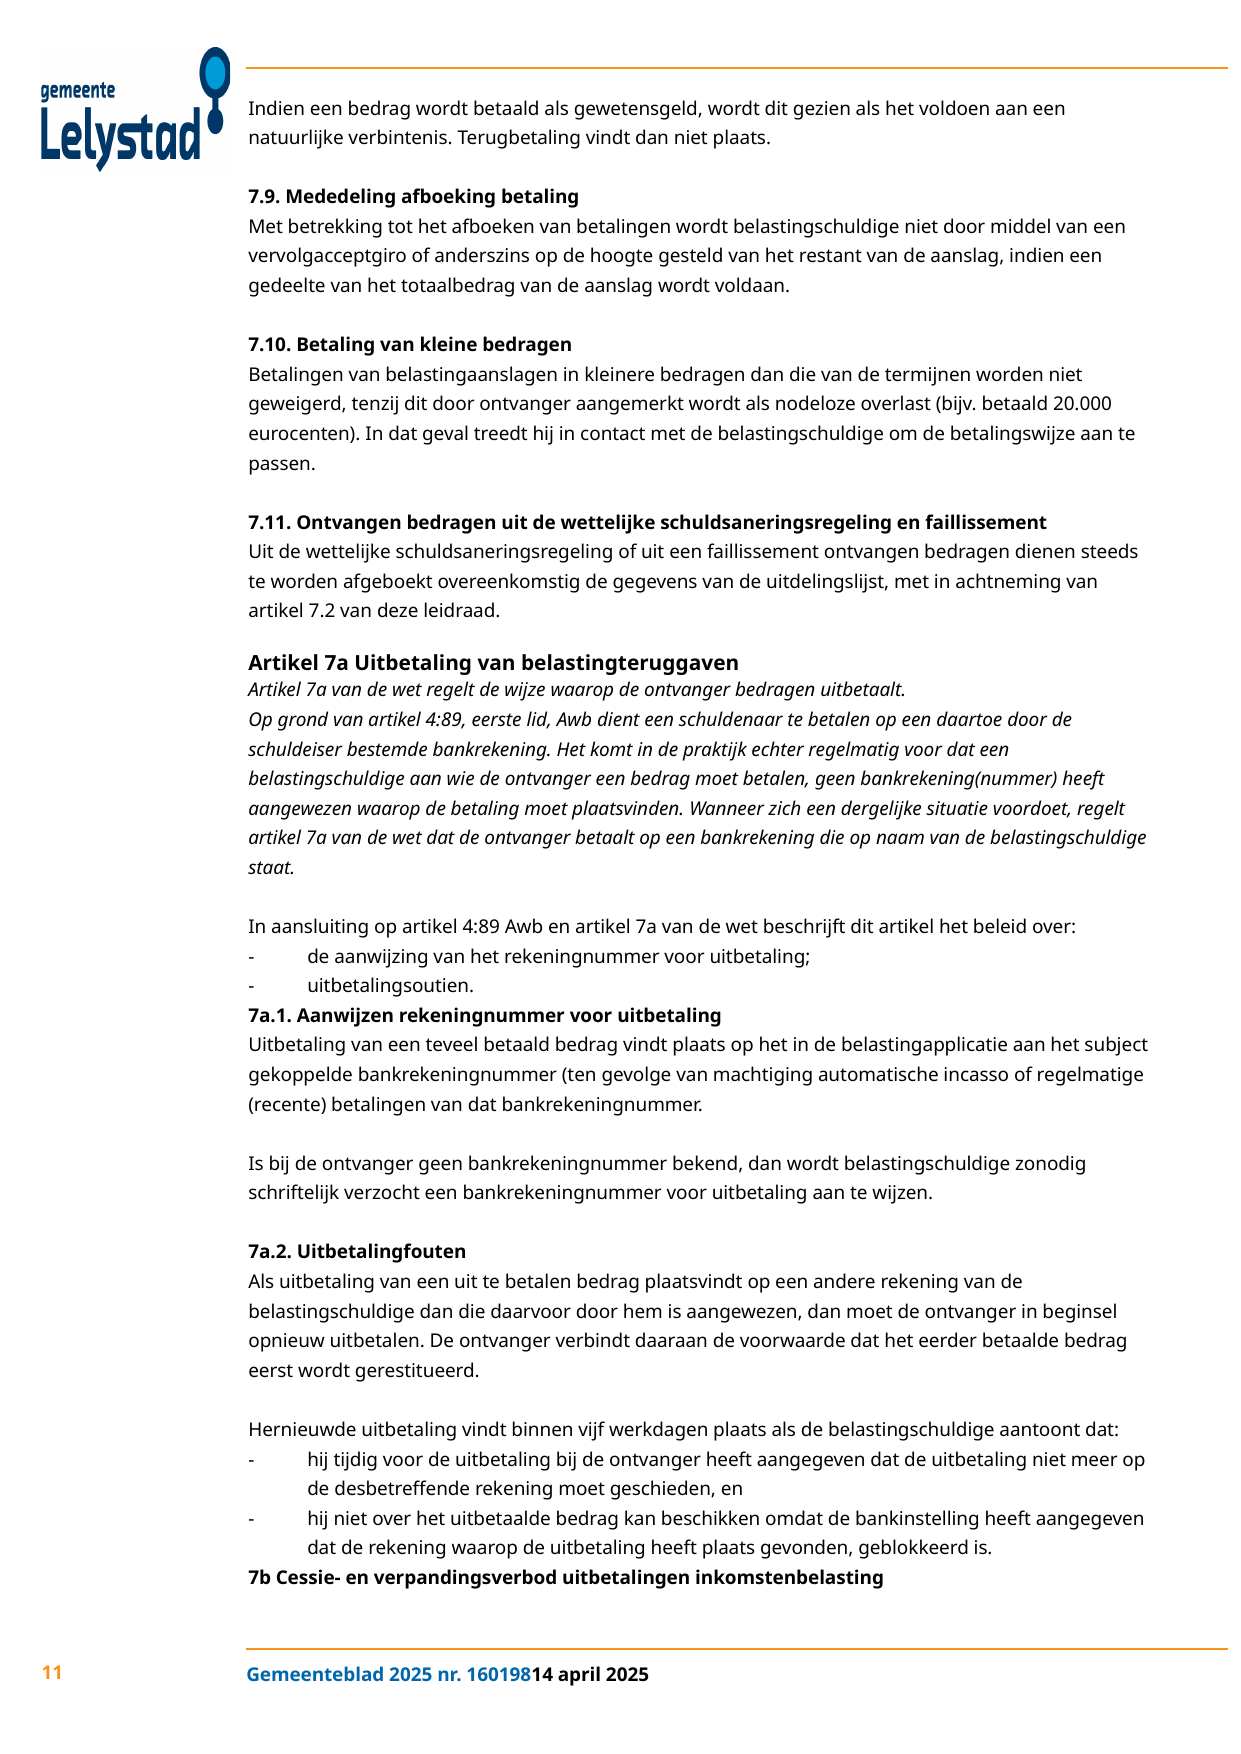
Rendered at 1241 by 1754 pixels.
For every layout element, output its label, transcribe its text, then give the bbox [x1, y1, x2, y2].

text Artikel 7a Uitbetaling van belastingteruggaven [248, 648, 1152, 677]
text Uit de wettelijke schuldsaneringsregeling of uit een faillissement ontvangen bedragen dienen steeds te worden afgeboekt overeenkomstig de gegevens van de uitdelingslijst, met in achtneming van artikel 7.2 van deze leidraad. [248, 538, 1152, 623]
text 7a.1. Aanwijzen rekeningnummer voor uitbetaling [248, 1002, 1152, 1028]
picture [41, 47, 231, 172]
text Uitbetaling van een teveel betaald bedrag vindt plaats op het in de belastingapplicatie aan het subject gekoppelde bankrekeningnummer (ten gevolge van machtiging automatische incasso of regelmatige (recente) betalingen van dat bankrekeningnummer. [248, 1032, 1152, 1116]
text Hernieuwde uitbetaling vindt binnen vijf werkdagen plaats als de belastingschuldige aantoont dat: [248, 1416, 1152, 1442]
text 7.10. Betaling van kleine bedragen [248, 331, 1152, 357]
list hij tijdig voor de uitbetaling bij de ontvanger heeft aangegeven dat de uitbetaling niet meer op de desbetreffende rekening moet geschieden, en [248, 1446, 1152, 1501]
text Betalingen van belastingaanslagen in kleinere bedragen dan die van de termijnen worden niet geweigerd, tenzij dit door ontvanger aangemerkt wordt als nodeloze overlast (bijv. betaald 20.000 eurocenten). In dat geval treedt hij in contact met de belastingschuldige om de betalingswijze aan te passen. [248, 361, 1152, 476]
text Indien een bedrag wordt betaald als gewetensgeld, wordt dit gezien als het voldoen aan een natuurlijke verbintenis. Terugbetaling vindt dan niet plaats. [248, 95, 1152, 150]
text Met betrekking tot het afboeken van betalingen wordt belastingschuldige niet door middel van een vervolgacceptgiro of anderszins op de hoogte gesteld van het restant van de aanslag, indien een gedeelte van het totaalbedrag van de aanslag wordt voldaan. [248, 213, 1152, 298]
text 7.11. Ontvangen bedragen uit de wettelijke schuldsaneringsregeling en faillissement [248, 509, 1152, 535]
text 7a.2. Uitbetalingfouten [248, 1239, 1152, 1264]
text Is bij de ontvanger geen bankrekeningnummer bekend, dan wordt belastingschuldige zonodig schriftelijk verzocht een bankrekeningnummer voor uitbetaling aan te wijzen. [248, 1150, 1152, 1205]
list uitbetalingsoutien. [248, 972, 1152, 998]
text Als uitbetaling van een uit te betalen bedrag plaatsvindt op een andere rekening van de belastingschuldige dan die daarvoor door hem is aangewezen, dan moet de ontvanger in beginsel opnieuw uitbetalen. De ontvanger verbindt daaraan de voorwaarde dat het eerder betaalde bedrag eerst wordt gerestitueerd. [248, 1268, 1152, 1383]
text 7.9. Mededeling afboeking betaling [248, 183, 1152, 209]
text 7b Cessie- en verpandingsverbod uitbetalingen inkomstenbelasting [248, 1564, 1152, 1590]
text In aansluiting op artikel 4:89 Awb en artikel 7a van de wet beschrijft dit artikel het beleid over: [248, 913, 1152, 939]
text Artikel 7a van de wet regelt de wijze waarop de ontvanger bedragen uitbetaalt. [248, 677, 1152, 702]
text Op grond van artikel 4:89, eerste lid, Awb dient een schuldenaar te betalen op een daartoe door de schuldeiser bestemde bankrekening. Het komt in de praktijk echter regelmatig voor dat een belastingschuldige aan wie de ontvanger een bedrag moet betalen, geen bankrekening(nummer) heeft aangewezen waarop de betaling moet plaatsvinden. Wanneer zich een dergelijke situatie voordoet, regelt artikel 7a van de wet dat de ontvanger betaalt op een bankrekening die op naam van de belastingschuldige staat. [248, 706, 1152, 880]
list de aanwijzing van het rekeningnummer voor uitbetaling; [248, 943, 1152, 968]
list hij niet over het uitbetaalde bedrag kan beschikken omdat de bankinstelling heeft aangegeven dat de rekening waarop de uitbetaling heeft plaats gevonden, geblokkeerd is. [248, 1505, 1152, 1560]
